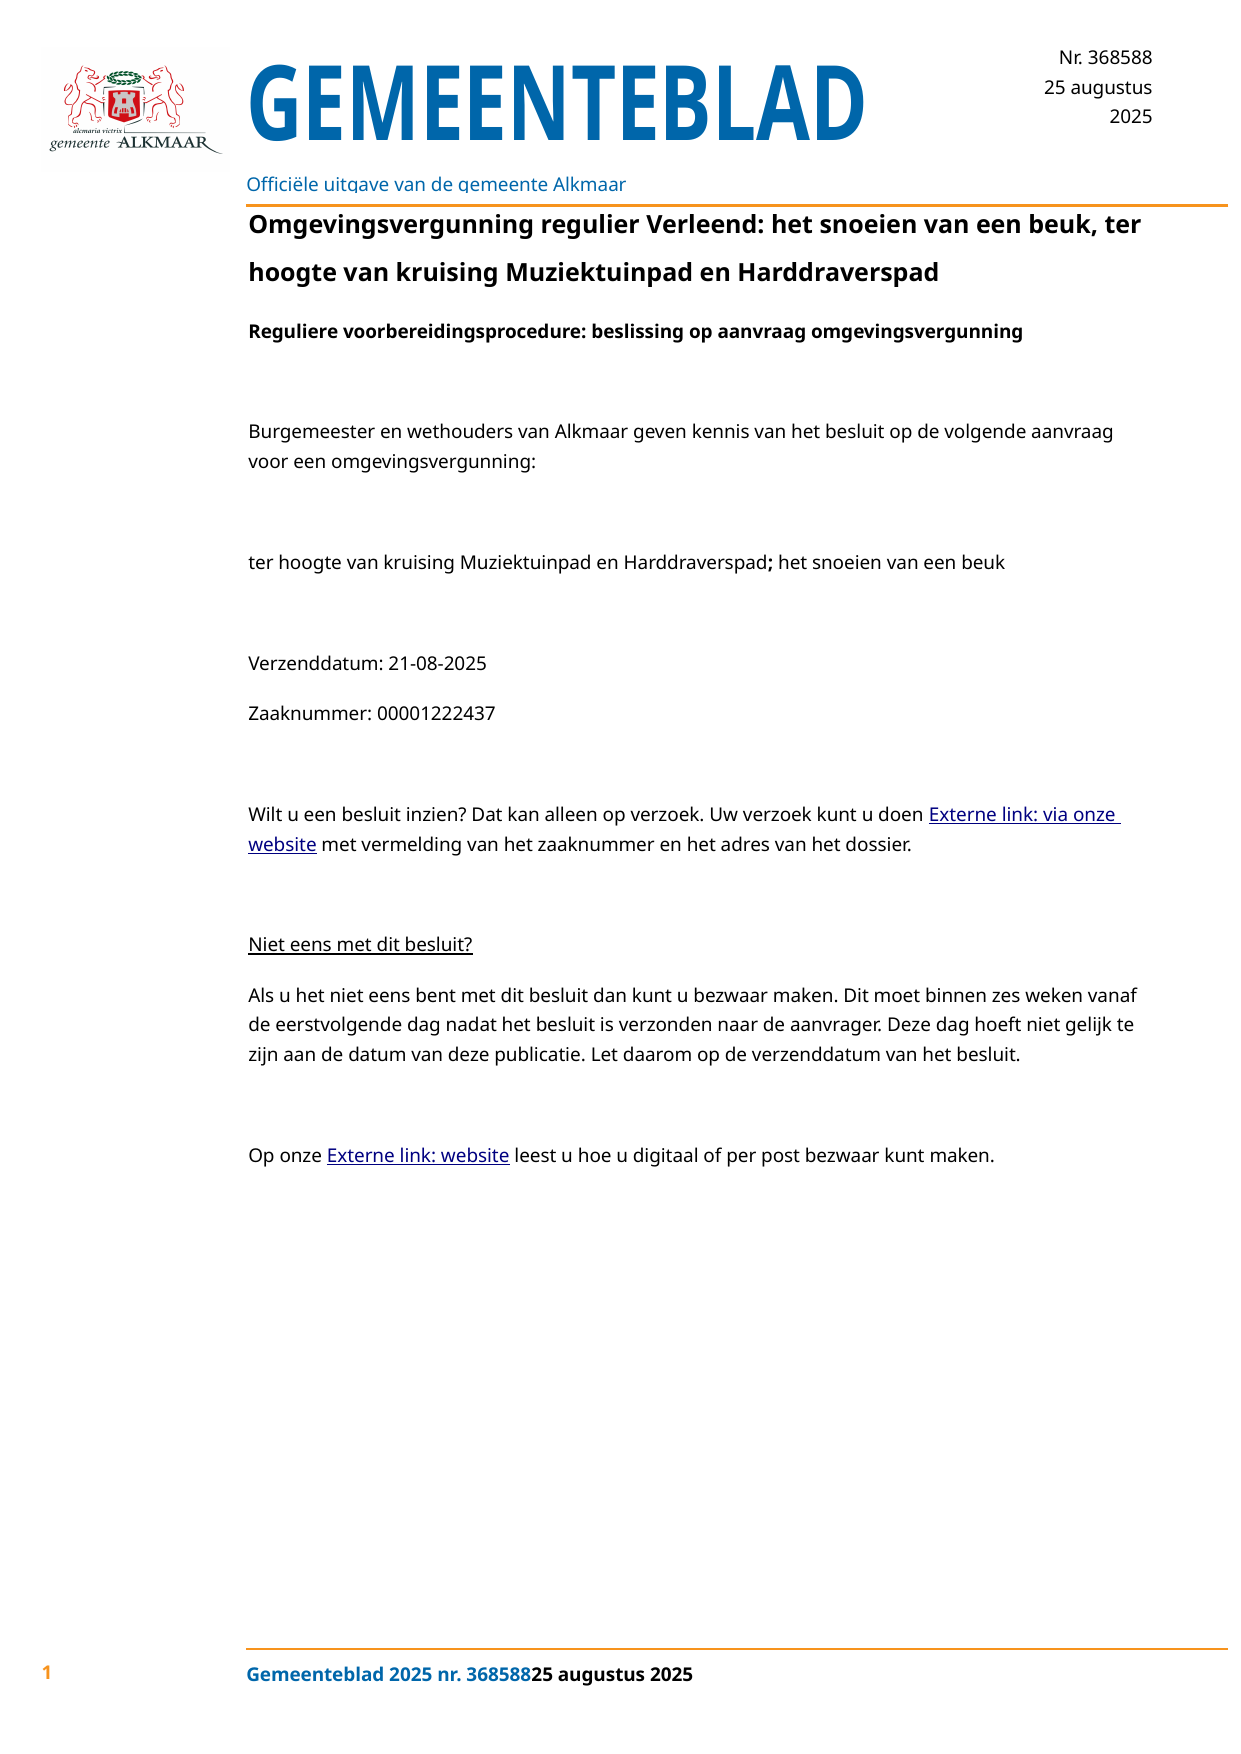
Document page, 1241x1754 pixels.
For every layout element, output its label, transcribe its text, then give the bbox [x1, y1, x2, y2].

text ter hoogte van kruising Muziektuinpad en Harddraverspad; het snoeien van een beuk [248, 549, 1152, 575]
text Reguliere voorbereidingsprocedure: beslissing op aanvraag omgevingsvergunning [248, 318, 1152, 344]
text Verzenddatum: 21-08-2025 [248, 650, 1152, 676]
text Burgemeester en wethouders van Alkmaar geven kennis van het besluit op de volgende aanvraag voor een omgevingsvergunning: [248, 419, 1152, 474]
text Als u het niet eens bent met dit besluit dan kunt u bezwaar maken. Dit moet binnen zes weken vanaf de eerstvolgende dag nadat het besluit is verzonden naar de aanvrager. Deze dag hoeft niet gelijk te zijn aan de datum van deze publicatie. Let daarom op de verzenddatum van het besluit. [248, 982, 1152, 1067]
picture [41, 47, 231, 172]
text Niet eens met dit besluit? [248, 932, 1152, 957]
text Op onze Externe link: website leest u hoe u digitaal of per post bezwaar kunt maken. [248, 1142, 1152, 1168]
text Zaaknummer: 00001222437 [248, 700, 1152, 726]
text Wilt u een besluit inzien? Dat kan alleen op verzoek. Uw verzoek kunt u doen Externe link: via onze website met vermelding van het zaaknummer en het adres van het dossier. [248, 801, 1152, 857]
text Omgevingsvergunning regulier Verleend: het snoeien van een beuk, ter hoogte van kruising Muziektuinpad en Harddraverspad [248, 207, 1152, 288]
